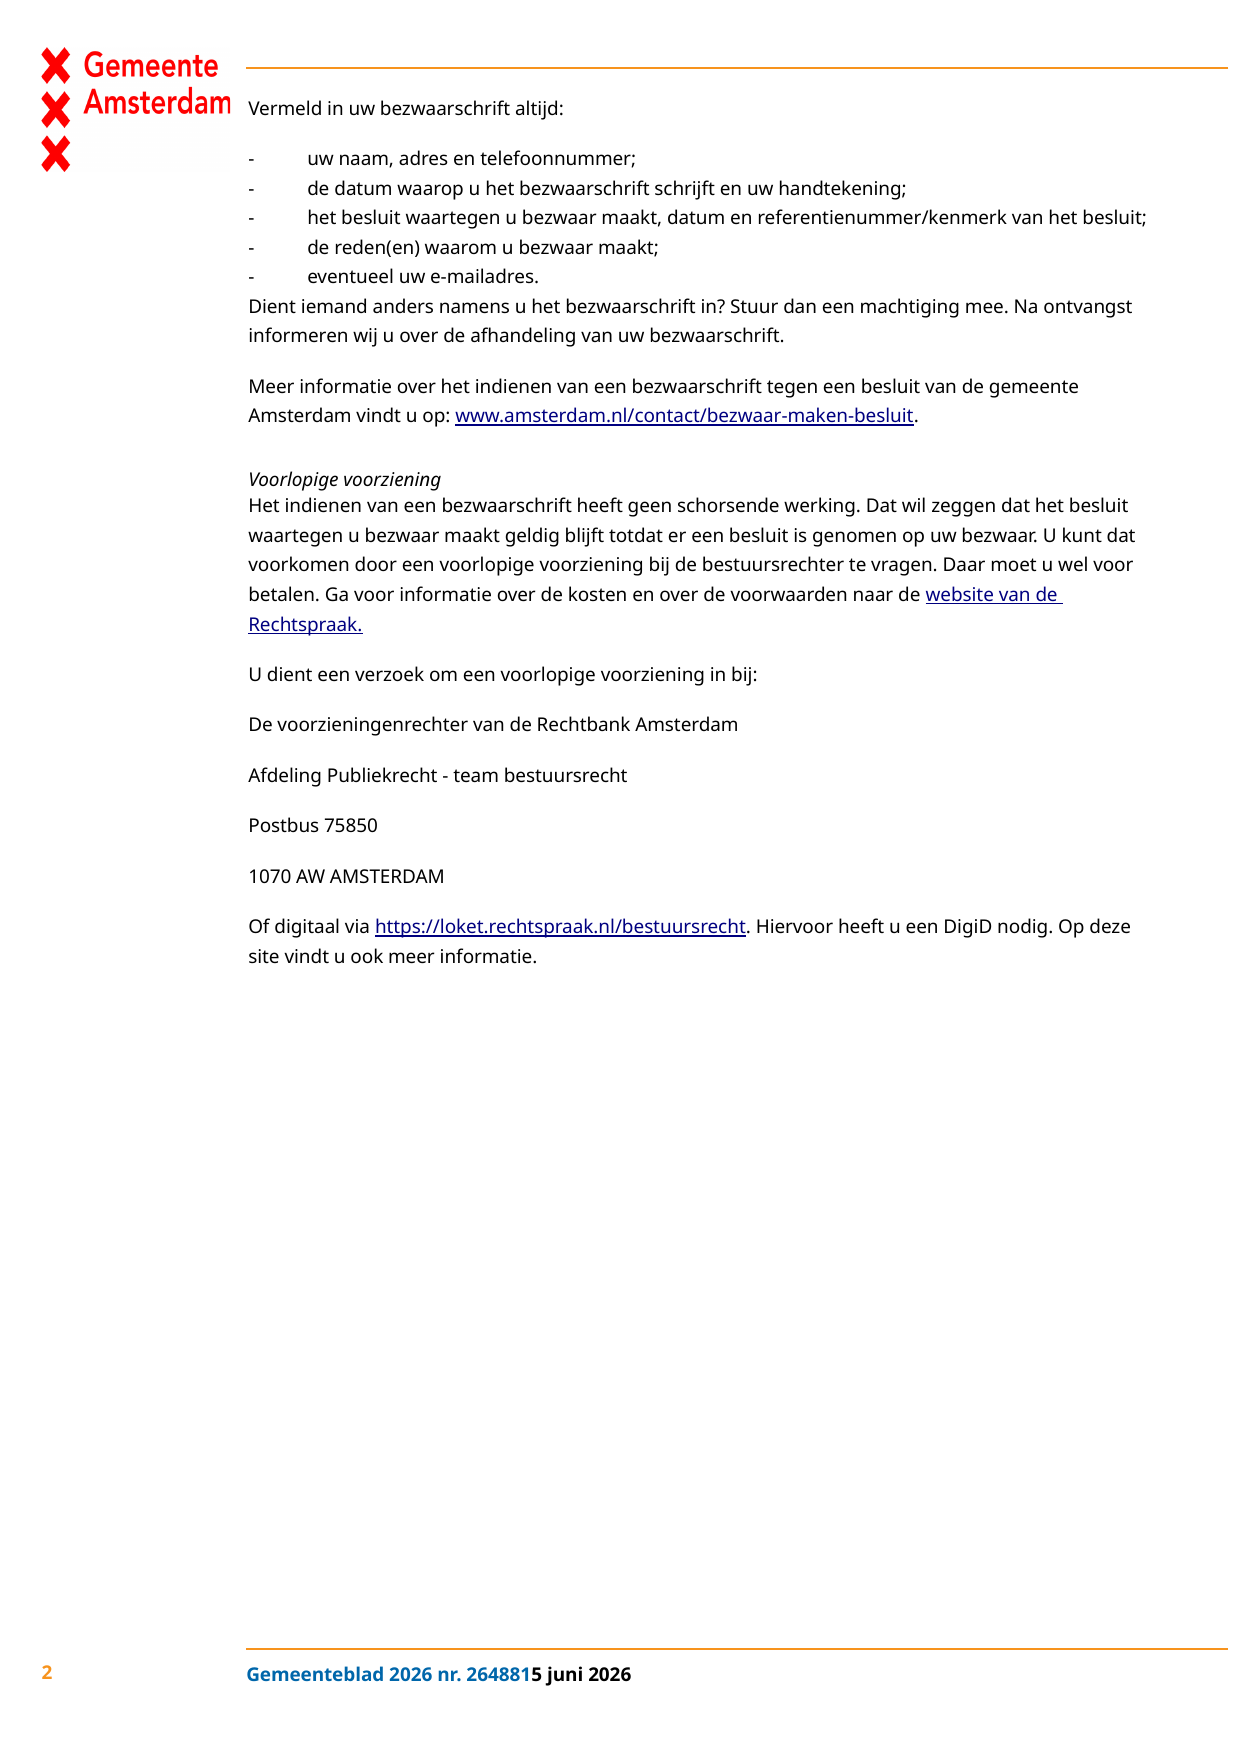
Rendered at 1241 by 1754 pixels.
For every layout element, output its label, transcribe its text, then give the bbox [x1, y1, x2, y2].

picture [41, 47, 231, 172]
text Vermeld in uw bezwaarschrift altijd: [248, 95, 1152, 121]
text Of digitaal via https://loket.rechtspraak.nl/bestuursrecht. Hiervoor heeft u een DigiD nodig. Op deze site vindt u ook meer informatie. [248, 913, 1152, 968]
text Meer informatie over het indienen van een bezwaarschrift tegen een besluit van de gemeente Amsterdam vindt u op: www.amsterdam.nl/contact/bezwaar-maken-besluit. [248, 373, 1152, 428]
list eventueel uw e-mailadres. [248, 263, 1152, 289]
text U dient een verzoek om een voorlopige voorziening in bij: [248, 661, 1152, 687]
text Afdeling Publiekrecht - team bestuursrecht [248, 762, 1152, 788]
list de reden(en) waarom u bezwaar maakt; [248, 234, 1152, 260]
text Voorlopige voorziening [248, 467, 1152, 492]
list het besluit waartegen u bezwaar maakt, datum en referentienummer/kenmerk van het besluit; [248, 204, 1152, 230]
text Het indienen van een bezwaarschrift heeft geen schorsende werking. Dat wil zeggen dat het besluit waartegen u bezwaar maakt geldig blijft totdat er een besluit is genomen op uw bezwaar. U kunt dat voorkomen door een voorlopige voorziening bij de bestuursrechter te vragen. Daar moet u wel voor betalen. Ga voor informatie over de kosten en over de voorwaarden naar de website van de Rechtspraak. [248, 492, 1152, 636]
list de datum waarop u het bezwaarschrift schrijft en uw handtekening; [248, 175, 1152, 201]
list uw naam, adres en telefoonnummer; [248, 145, 1152, 171]
text Dient iemand anders namens u het bezwaarschrift in? Stuur dan een machtiging mee. Na ontvangst informeren wij u over de afhandeling van uw bezwaarschrift. [248, 293, 1152, 348]
text 1070 AW AMSTERDAM [248, 863, 1152, 888]
text De voorzieningenrechter van de Rechtbank Amsterdam [248, 712, 1152, 737]
text Postbus 75850 [248, 812, 1152, 838]
